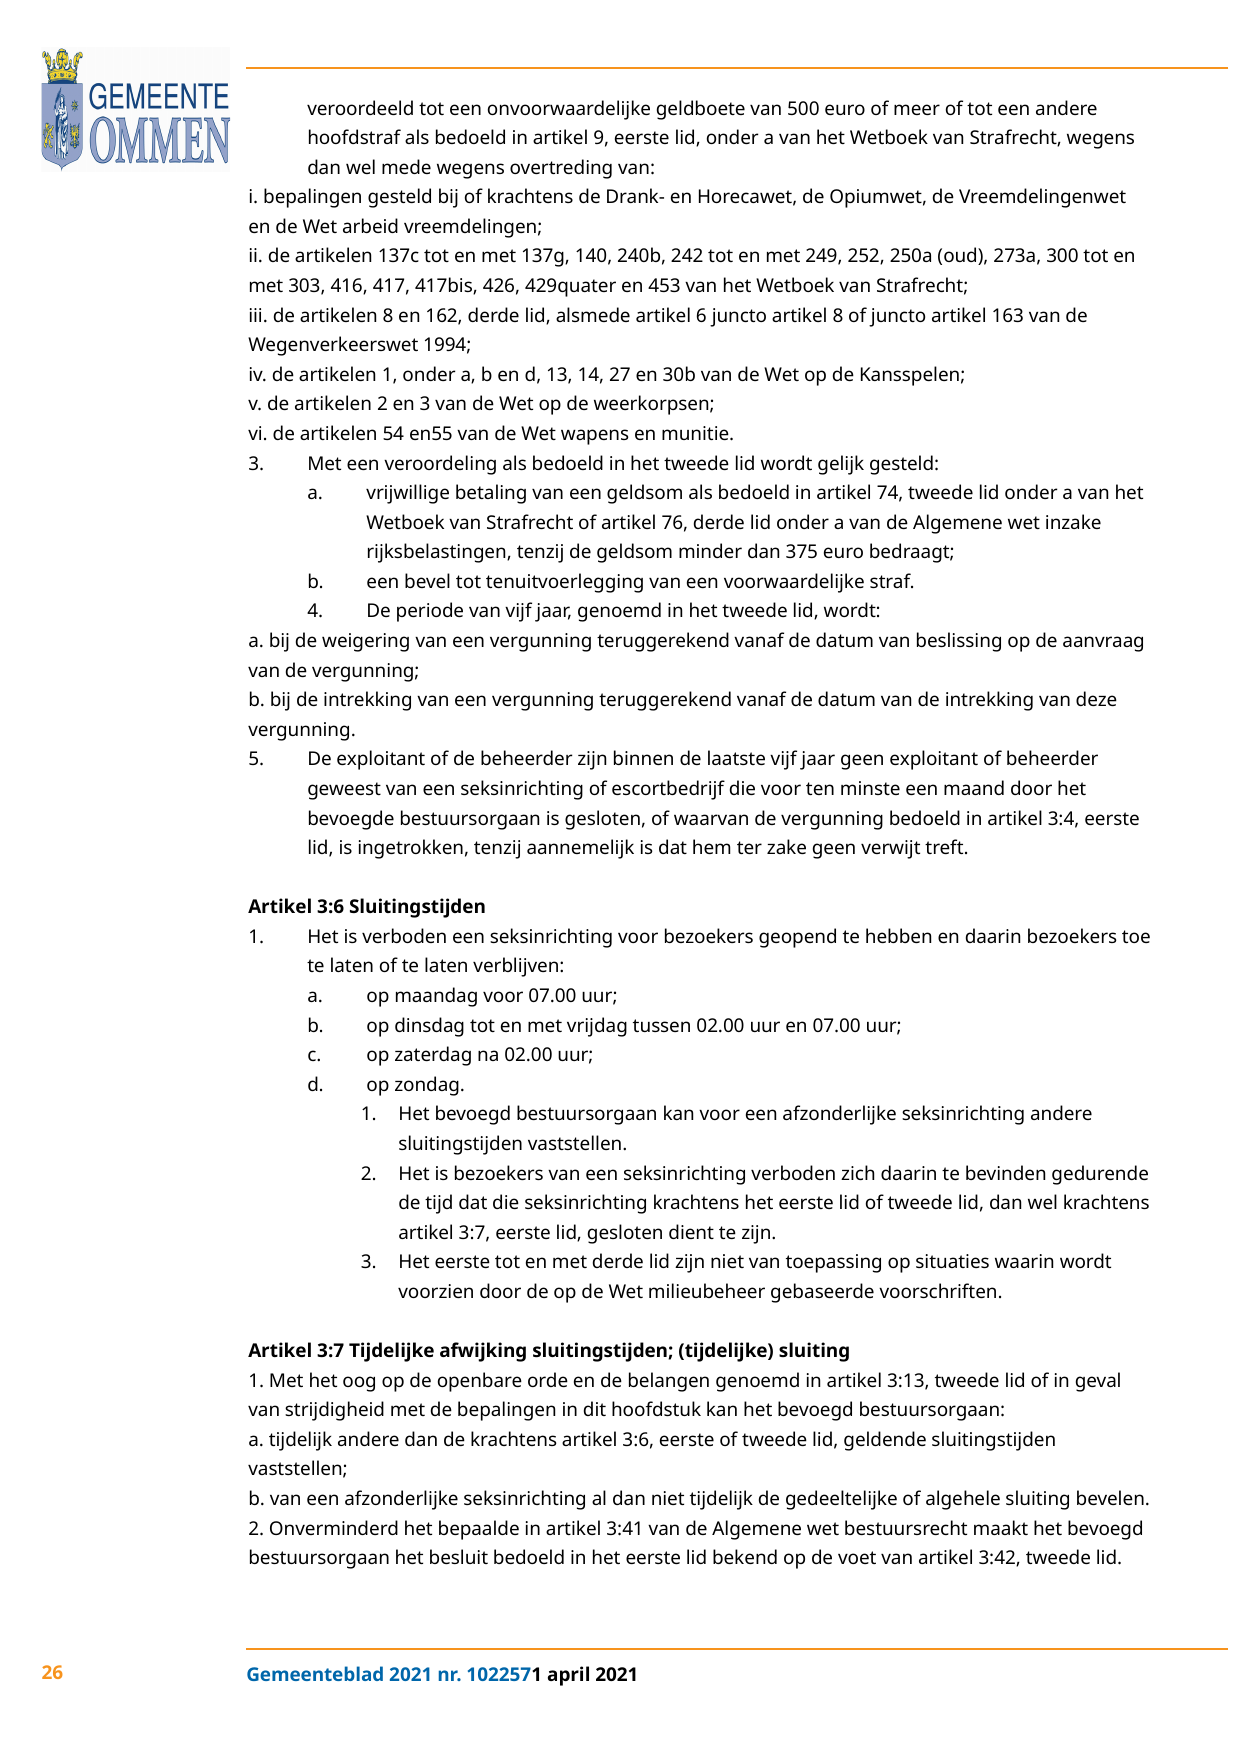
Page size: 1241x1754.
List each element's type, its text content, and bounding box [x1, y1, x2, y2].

list De exploitant of de beheerder zijn binnen de laatste vijf jaar geen exploitant of beheerder geweest van een seksinrichting of escortbedrijf die voor ten minste een maand door het bevoegde bestuursorgaan is gesloten, of waarvan de vergunning bedoeld in artikel 3:4, eerste lid, is ingetrokken, tenzij aannemelijk is dat hem ter zake geen verwijt treft. [248, 746, 1152, 860]
text 1. Met het oog op de openbare orde en de belangen genoemd in artikel 3:13, tweede lid of in geval van strijdigheid met de bepalingen in dit hoofdstuk kan het bevoegd bestuursorgaan: [248, 1367, 1152, 1422]
list De periode van vijf jaar, genoemd in het tweede lid, wordt: [307, 598, 1152, 623]
text a. tijdelijk andere dan de krachtens artikel 3:6, eerste of tweede lid, geldende sluitingstijden vaststellen; [248, 1426, 1152, 1481]
list vrijwillige betaling van een geldsom als bedoeld in artikel 74, tweede lid onder a van het Wetboek van Strafrecht of artikel 76, derde lid onder a van de Algemene wet inzake rijksbelastingen, tenzij de geldsom minder dan 375 euro bedraagt; [307, 479, 1152, 564]
text b. bij de intrekking van een vergunning teruggerekend vanaf de datum van de intrekking van deze vergunning. [248, 686, 1152, 742]
list Het is verboden een seksinrichting voor bezoekers geopend te hebben en daarin bezoekers toe te laten of te laten verblijven: [248, 923, 1152, 978]
list op zondag. [307, 1071, 1152, 1097]
list op maandag voor 07.00 uur; [307, 982, 1152, 1008]
text Artikel 3:6 Sluitingstijden [248, 893, 1152, 919]
list Het is bezoekers van een seksinrichting verboden zich daarin te bevinden gedurende de tijd dat die seksinrichting krachtens het eerste lid of tweede lid, dan wel krachtens artikel 3:7, eerste lid, gesloten dient te zijn. [361, 1160, 1152, 1245]
text iii. de artikelen 8 en 162, derde lid, alsmede artikel 6 juncto artikel 8 of juncto artikel 163 van de Wegenverkeerswet 1994; [248, 302, 1152, 357]
text b. van een afzonderlijke seksinrichting al dan niet tijdelijk de gedeeltelijke of algehele sluiting bevelen. [248, 1485, 1152, 1511]
text i. bepalingen gesteld bij of krachtens de Drank- en Horecawet, de Opiumwet, de Vreemdelingenwet en de Wet arbeid vreemdelingen; [248, 183, 1152, 239]
text ii. de artikelen 137c tot en met 137g, 140, 240b, 242 tot en met 249, 252, 250a (oud), 273a, 300 tot en met 303, 416, 417, 417bis, 426, 429quater en 453 van het Wetboek van Strafrecht; [248, 243, 1152, 298]
list Het bevoegd bestuursorgaan kan voor een afzonderlijke seksinrichting andere sluitingstijden vaststellen. [361, 1101, 1152, 1156]
text a. bij de weigering van een vergunning teruggerekend vanaf de datum van beslissing op de aanvraag van de vergunning; [248, 627, 1152, 683]
text v. de artikelen 2 en 3 van de Wet op de weerkorpsen; [248, 391, 1152, 416]
list Het eerste tot en met derde lid zijn niet van toepassing op situaties waarin wordt voorzien door de op de Wet milieubeheer gebaseerde voorschriften. [361, 1248, 1152, 1304]
list Met een veroordeling als bedoeld in het tweede lid wordt gelijk gesteld: [248, 450, 1152, 476]
list veroordeeld tot een onvoorwaardelijke geldboete van 500 euro of meer of tot een andere hoofdstraf als bedoeld in artikel 9, eerste lid, onder a van het Wetboek van Strafrecht, wegens dan wel mede wegens overtreding van: [248, 95, 1152, 180]
text iv. de artikelen 1, onder a, b en d, 13, 14, 27 en 30b van de Wet op de Kansspelen; [248, 361, 1152, 387]
list op dinsdag tot en met vrijdag tussen 02.00 uur en 07.00 uur; [307, 1012, 1152, 1038]
list een bevel tot tenuitvoerlegging van een voorwaardelijke straf. [307, 568, 1152, 594]
text 2. Onverminderd het bepaalde in artikel 3:41 van de Algemene wet bestuursrecht maakt het bevoegd bestuursorgaan het besluit bedoeld in het eerste lid bekend op de voet van artikel 3:42, tweede lid. [248, 1515, 1152, 1570]
text vi. de artikelen 54 en55 van de Wet wapens en munitie. [248, 420, 1152, 446]
picture [41, 47, 231, 172]
list op zaterdag na 02.00 uur; [307, 1041, 1152, 1067]
text Artikel 3:7 Tijdelijke afwijking sluitingstijden; (tijdelijke) sluiting [248, 1337, 1152, 1363]
